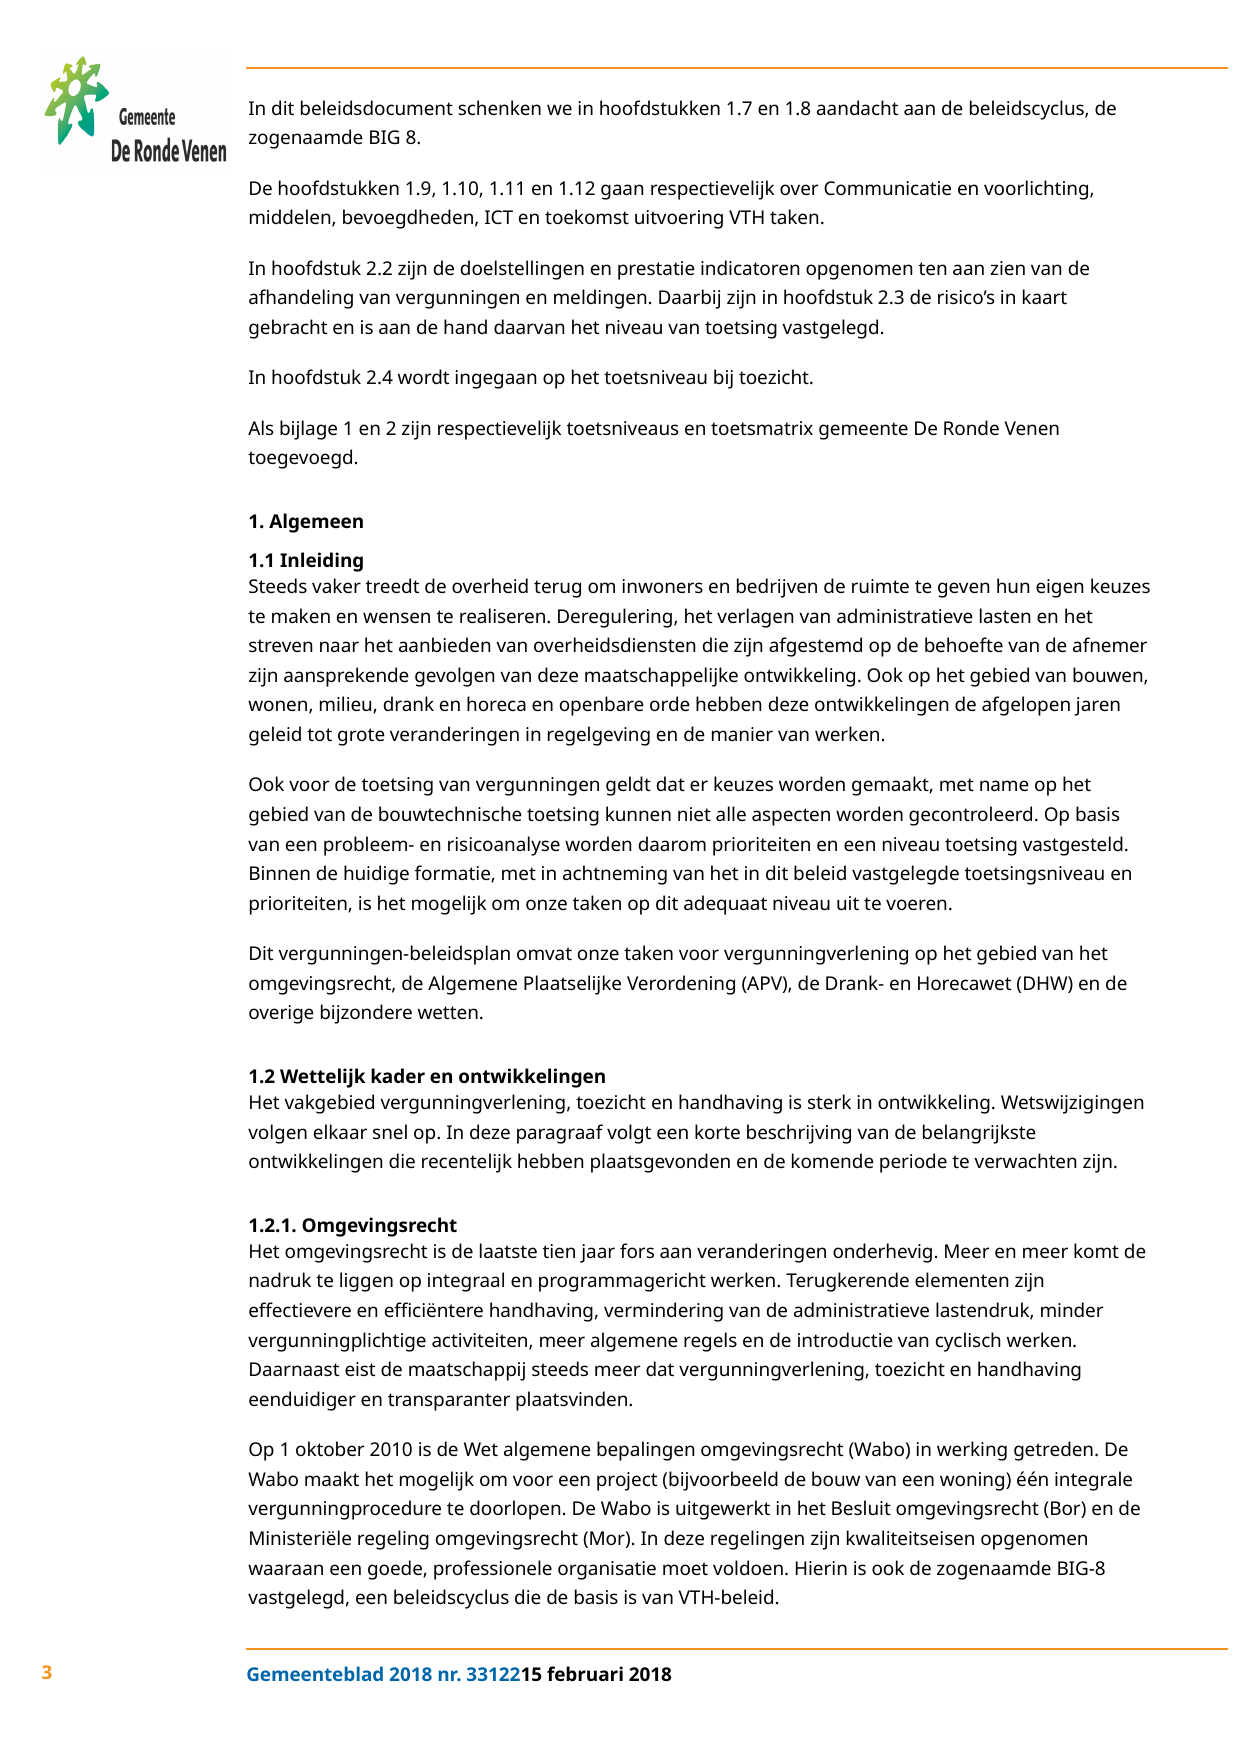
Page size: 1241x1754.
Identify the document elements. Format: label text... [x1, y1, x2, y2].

text Het vakgebied vergunningverlening, toezicht en handhaving is sterk in ontwikkeling. Wetswijzigingen volgen elkaar snel op. In deze paragraaf volgt een korte beschrijving van de belangrijkste ontwikkelingen die recentelijk hebben plaatsgevonden en de komende periode te verwachten zijn. [248, 1089, 1152, 1174]
text 1.2.1. Omgevingsrecht [248, 1212, 1152, 1238]
text Het omgevingsrecht is de laatste tien jaar fors aan veranderingen onderhevig. Meer en meer komt de nadruk te liggen op integraal en programmagericht werken. Terugkerende elementen zijn effectievere en efficiëntere handhaving, vermindering van de administratieve lastendruk, minder vergunningplichtige activiteiten, meer algemene regels en de introductie van cyclisch werken. Daarnaast eist de maatschappij steeds meer dat vergunningverlening, toezicht en handhaving eenduidiger en transparanter plaatsvinden. [248, 1238, 1152, 1412]
text Op 1 oktober 2010 is de Wet algemene bepalingen omgevingsrecht (Wabo) in werking getreden. De Wabo maakt het mogelijk om voor een project (bijvoorbeeld de bouw van een woning) één integrale vergunningprocedure te doorlopen. De Wabo is uitgewerkt in het Besluit omgevingsrecht (Bor) en de Ministeriële regeling omgevingsrecht (Mor). In deze regelingen zijn kwaliteitseisen opgenomen waaraan een goede, professionele organisatie moet voldoen. Hierin is ook de zogenaamde BIG-8 vastgelegd, een beleidscyclus die de basis is van VTH-beleid. [248, 1436, 1152, 1610]
text Als bijlage 1 en 2 zijn respectievelijk toetsniveaus en toetsmatrix gemeente De Ronde Venen toegevoegd. [248, 415, 1152, 470]
text Ook voor de toetsing van vergunningen geldt dat er keuzes worden gemaakt, met name op het gebied van de bouwtechnische toetsing kunnen niet alle aspecten worden gecontroleerd. Op basis van een probleem- en risicoanalyse worden daarom prioriteiten en een niveau toetsing vastgesteld. Binnen de huidige formatie, met in achtneming van het in dit beleid vastgelegde toetsingsniveau en prioriteiten, is het mogelijk om onze taken op dit adequaat niveau uit te voeren. [248, 772, 1152, 916]
text In dit beleidsdocument schenken we in hoofdstukken 1.7 en 1.8 aandacht aan de beleidscyclus, de zogenaamde BIG 8. [248, 95, 1152, 150]
text In hoofdstuk 2.4 wordt ingegaan op het toetsniveau bij toezicht. [248, 364, 1152, 390]
text 1. Algemeen [248, 508, 1152, 534]
text 1.2 Wettelijk kader en ontwikkelingen [248, 1063, 1152, 1089]
text De hoofdstukken 1.9, 1.10, 1.11 en 1.12 gaan respectievelijk over Communicatie en voorlichting, middelen, bevoegdheden, ICT en toekomst uitvoering VTH taken. [248, 175, 1152, 230]
text 1.1 Inleiding [248, 548, 1152, 573]
picture [41, 47, 231, 172]
text Steeds vaker treedt de overheid terug om inwoners en bedrijven de ruimte te geven hun eigen keuzes te maken en wensen te realiseren. Deregulering, het verlagen van administratieve lasten en het streven naar het aanbieden van overheidsdiensten die zijn afgestemd op de behoefte van de afnemer zijn aansprekende gevolgen van deze maatschappelijke ontwikkeling. Ook op het gebied van bouwen, wonen, milieu, drank en horeca en openbare orde hebben deze ontwikkelingen de afgelopen jaren geleid tot grote veranderingen in regelgeving en de manier van werken. [248, 573, 1152, 747]
text In hoofdstuk 2.2 zijn de doelstellingen en prestatie indicatoren opgenomen ten aan zien van de afhandeling van vergunningen en meldingen. Daarbij zijn in hoofdstuk 2.3 de risico’s in kaart gebracht en is aan de hand daarvan het niveau van toetsing vastgelegd. [248, 255, 1152, 340]
text Dit vergunningen-beleidsplan omvat onze taken voor vergunningverlening op het gebied van het omgevingsrecht, de Algemene Plaatselijke Verordening (APV), de Drank- en Horecawet (DHW) en de overige bijzondere wetten. [248, 940, 1152, 1025]
